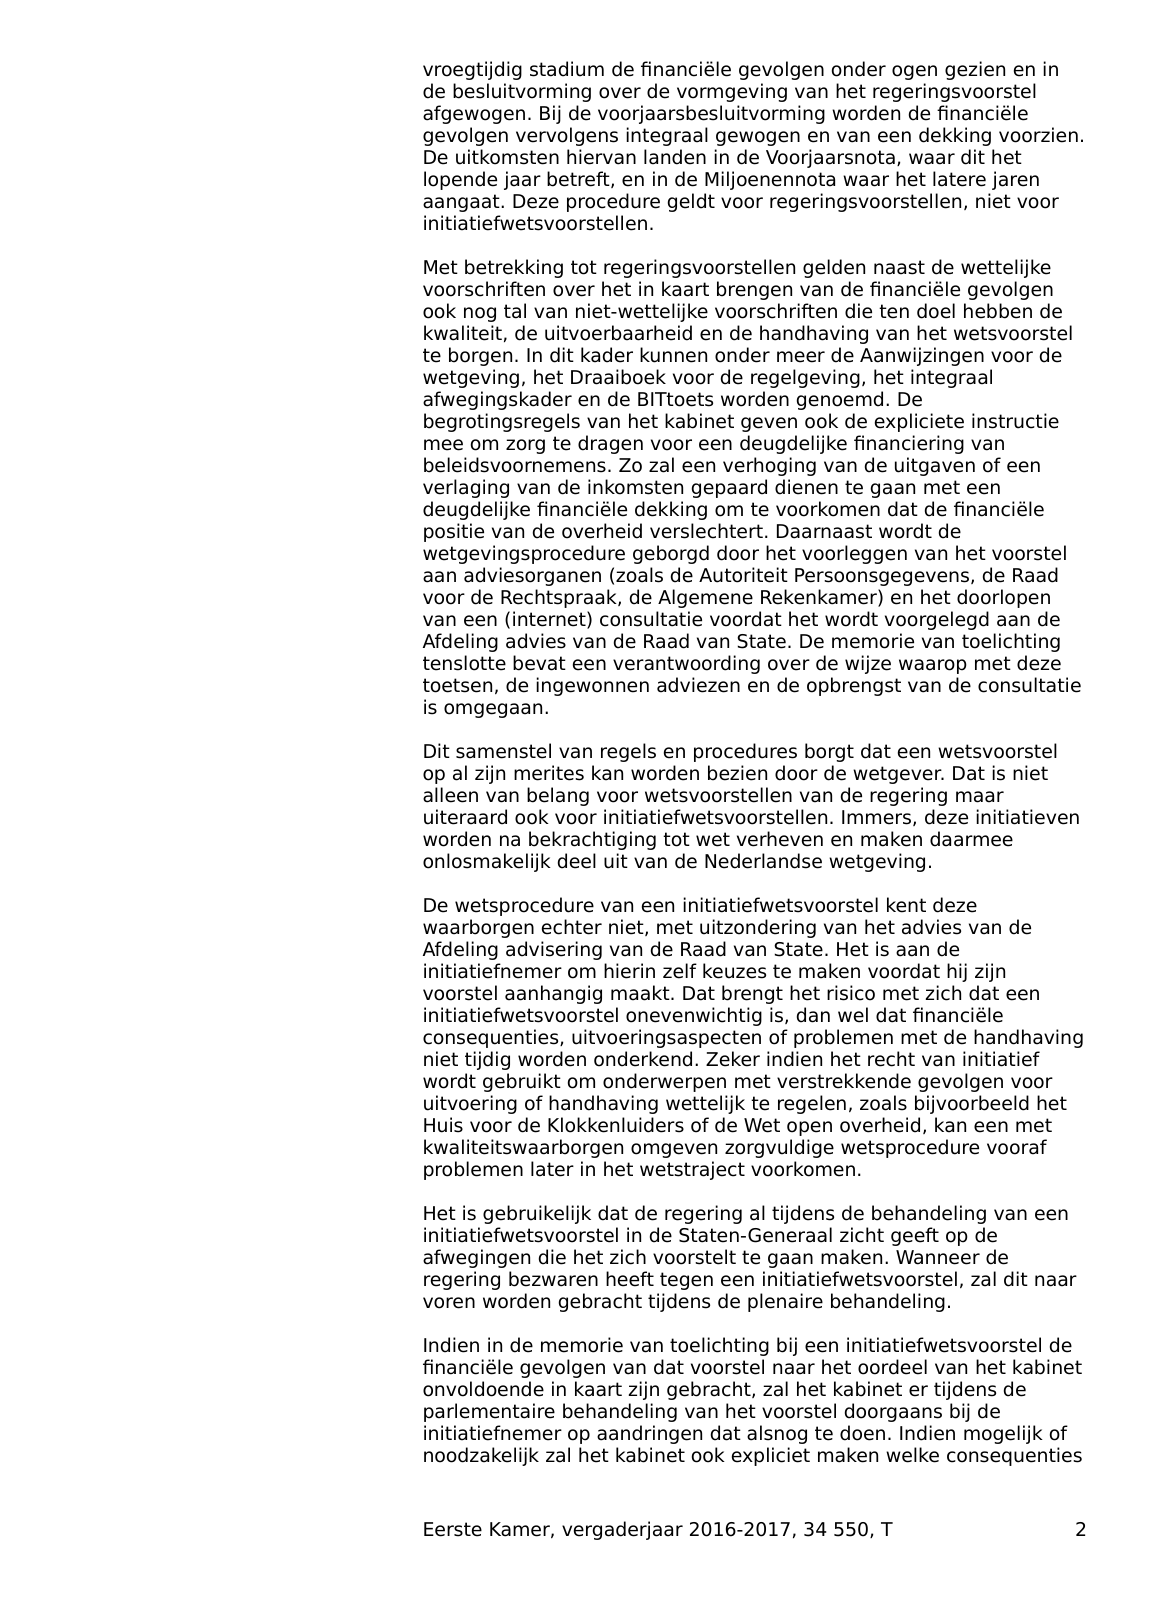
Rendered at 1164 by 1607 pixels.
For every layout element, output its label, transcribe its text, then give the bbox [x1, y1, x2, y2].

text De wetsprocedure van een initiatiefwetsvoorstel kent deze waarborgen echter niet, met uitzondering van het advies van de Afdeling advisering van de Raad van State. Het is aan de initiatiefnemer om hierin zelf keuzes te maken voordat hij zijn voorstel aanhangig maakt. Dat brengt het risico met zich dat een initiatiefwetsvoorstel onevenwichtig is, dan wel dat financiële consequenties, uitvoeringsaspecten of problemen met de handhaving niet tijdig worden onderkend. Zeker indien het recht van initiatief wordt gebruikt om onderwerpen met verstrekkende gevolgen voor uitvoering of handhaving wettelijk te regelen, zoals bijvoorbeeld het Huis voor de Klokkenluiders of de Wet open overheid, kan een met kwaliteitswaarborgen omgeven zorgvuldige wetsprocedure vooraf problemen later in het wetstraject voorkomen. [422, 895, 1087, 1181]
text Indien in de memorie van toelichting bij een initiatiefwetsvoorstel de financiële gevolgen van dat voorstel naar het oordeel van het kabinet onvoldoende in kaart zijn gebracht, zal het kabinet er tijdens de parlementaire behandeling van het voorstel doorgaans bij de initiatiefnemer op aandringen dat alsnog te doen. Indien mogelijk of noodzakelijk zal het kabinet ook expliciet maken welke consequenties [422, 1335, 1087, 1467]
text Dit samenstel van regels en procedures borgt dat een wetsvoorstel op al zijn merites kan worden bezien door de wetgever. Dat is niet alleen van belang voor wetsvoorstellen van de regering maar uiteraard ook voor initiatiefwetsvoorstellen. Immers, deze initiatieven worden na bekrachtiging tot wet verheven en maken daarmee onlosmakelijk deel uit van de Nederlandse wetgeving. [422, 741, 1087, 873]
text Met betrekking tot regeringsvoorstellen gelden naast de wettelijke voorschriften over het in kaart brengen van de financiële gevolgen ook nog tal van niet-wettelijke voorschriften die ten doel hebben de kwaliteit, de uitvoerbaarheid en de handhaving van het wetsvoorstel te borgen. In dit kader kunnen onder meer de Aanwijzingen voor de wetgeving, het Draaiboek voor de regelgeving, het integraal afwegingskader en de BITtoets worden genoemd. De begrotingsregels van het kabinet geven ook de expliciete instructie mee om zorg te dragen voor een deugdelijke financiering van beleidsvoornemens. Zo zal een verhoging van de uitgaven of een verlaging van de inkomsten gepaard dienen te gaan met een deugdelijke financiële dekking om te voorkomen dat de financiële positie van de overheid verslechtert. Daarnaast wordt de wetgevingsprocedure geborgd door het voorleggen van het voorstel aan adviesorganen (zoals de Autoriteit Persoonsgegevens, de Raad voor de Rechtspraak, de Algemene Rekenkamer) en het doorlopen van een (internet) consultatie voordat het wordt voorgelegd aan de Afdeling advies van de Raad van State. De memorie van toelichting tenslotte bevat een verantwoording over de wijze waarop met deze toetsen, de ingewonnen adviezen en de opbrengst van de consultatie is omgegaan. [422, 257, 1087, 719]
text vroegtijdig stadium de financiële gevolgen onder ogen gezien en in de besluitvorming over de vormgeving van het regeringsvoorstel afgewogen. Bij de voorjaarsbesluitvorming worden de financiële gevolgen vervolgens integraal gewogen en van een dekking voorzien. De uitkomsten hiervan landen in de Voorjaarsnota, waar dit het lopende jaar betreft, en in de Miljoenennota waar het latere jaren aangaat. Deze procedure geldt voor regeringsvoorstellen, niet voor initiatiefwetsvoorstellen. [422, 59, 1087, 235]
text Het is gebruikelijk dat de regering al tijdens de behandeling van een initiatiefwetsvoorstel in de Staten-Generaal zicht geeft op de afwegingen die het zich voorstelt te gaan maken. Wanneer de regering bezwaren heeft tegen een initiatiefwetsvoorstel, zal dit naar voren worden gebracht tijdens de plenaire behandeling. [422, 1203, 1087, 1313]
